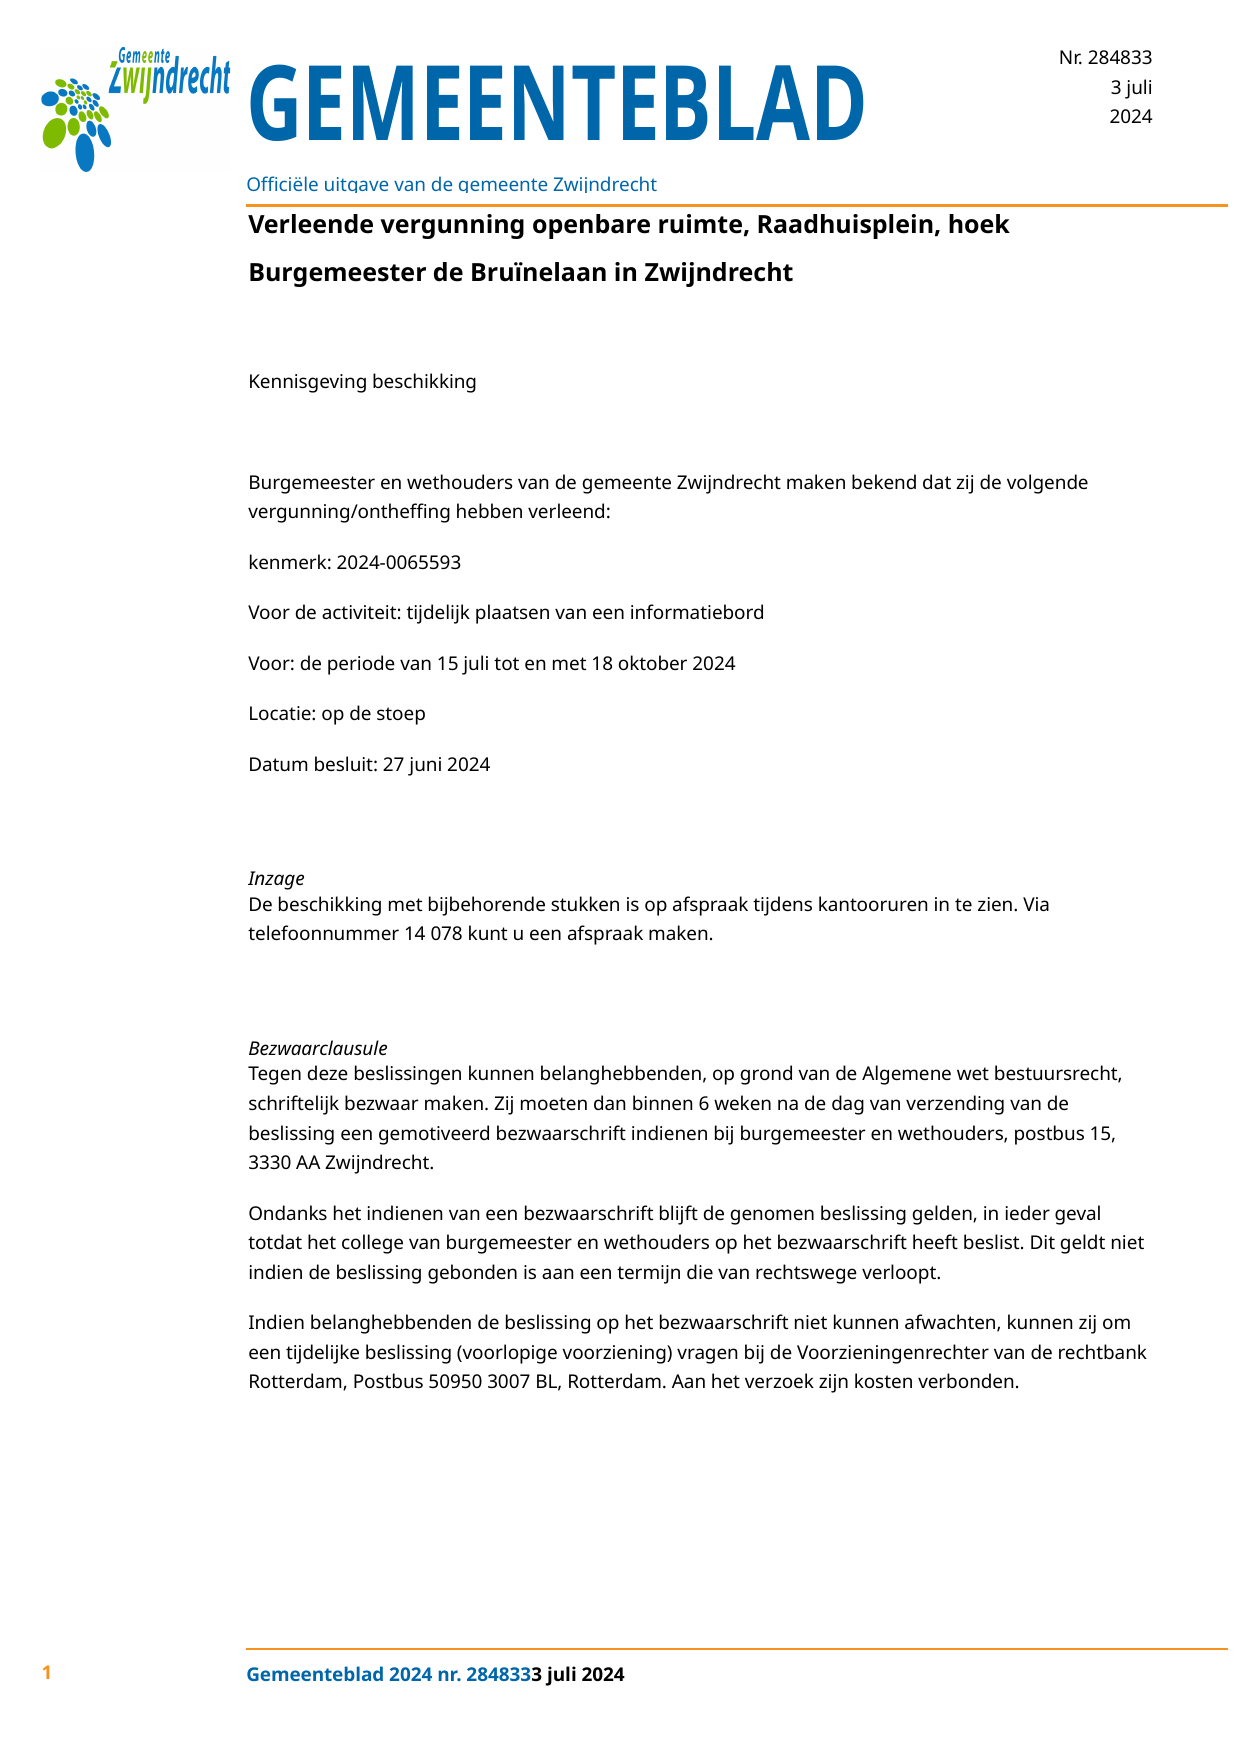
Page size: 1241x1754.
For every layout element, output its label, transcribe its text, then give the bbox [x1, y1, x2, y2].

text Verleende vergunning openbare ruimte, Raadhuisplein, hoek Burgemeester de Bruïnelaan in Zwijndrecht [248, 207, 1152, 288]
text Tegen deze beslissingen kunnen belanghebbenden, op grond van de Algemene wet bestuursrecht, schriftelijk bezwaar maken. Zij moeten dan binnen 6 weken na de dag van verzending van de beslissing een gemotiveerd bezwaarschrift indienen bij burgemeester en wethouders, postbus 15, 3330 AA Zwijndrecht. [248, 1061, 1152, 1175]
text Ondanks het indienen van een bezwaarschrift blijft de genomen beslissing gelden, in ieder geval totdat het college van burgemeester en wethouders op het bezwaarschrift heeft beslist. Dit geldt niet indien de beslissing gebonden is aan een termijn die van rechtswege verloopt. [248, 1200, 1152, 1285]
text Voor de activiteit: tijdelijk plaatsen van een informatiebord [248, 599, 1152, 625]
text De beschikking met bijbehorende stukken is op afspraak tijdens kantooruren in te zien. Via telefoonnummer 14 078 kunt u een afspraak maken. [248, 891, 1152, 946]
text Indien belanghebbenden de beslissing op het bezwaarschrift niet kunnen afwachten, kunnen zij om een tijdelijke beslissing (voorlopige voorziening) vragen bij de Voorzieningenrechter van de rechtbank Rotterdam, Postbus 50950 3007 BL, Rotterdam. Aan het verzoek zijn kosten verbonden. [248, 1309, 1152, 1394]
text Burgemeester en wethouders van de gemeente Zwijndrecht maken bekend dat zij de volgende vergunning/ontheffing hebben verleend: [248, 469, 1152, 524]
picture [41, 47, 231, 172]
text kenmerk: 2024-0065593 [248, 549, 1152, 575]
text Kennisgeving beschikking [248, 368, 1152, 394]
text Locatie: op de stoep [248, 700, 1152, 726]
text Bezwaarclausule [248, 1035, 1152, 1061]
text Datum besluit: 27 juni 2024 [248, 751, 1152, 777]
text Voor: de periode van 15 juli tot en met 18 oktober 2024 [248, 650, 1152, 676]
text Inzage [248, 865, 1152, 891]
